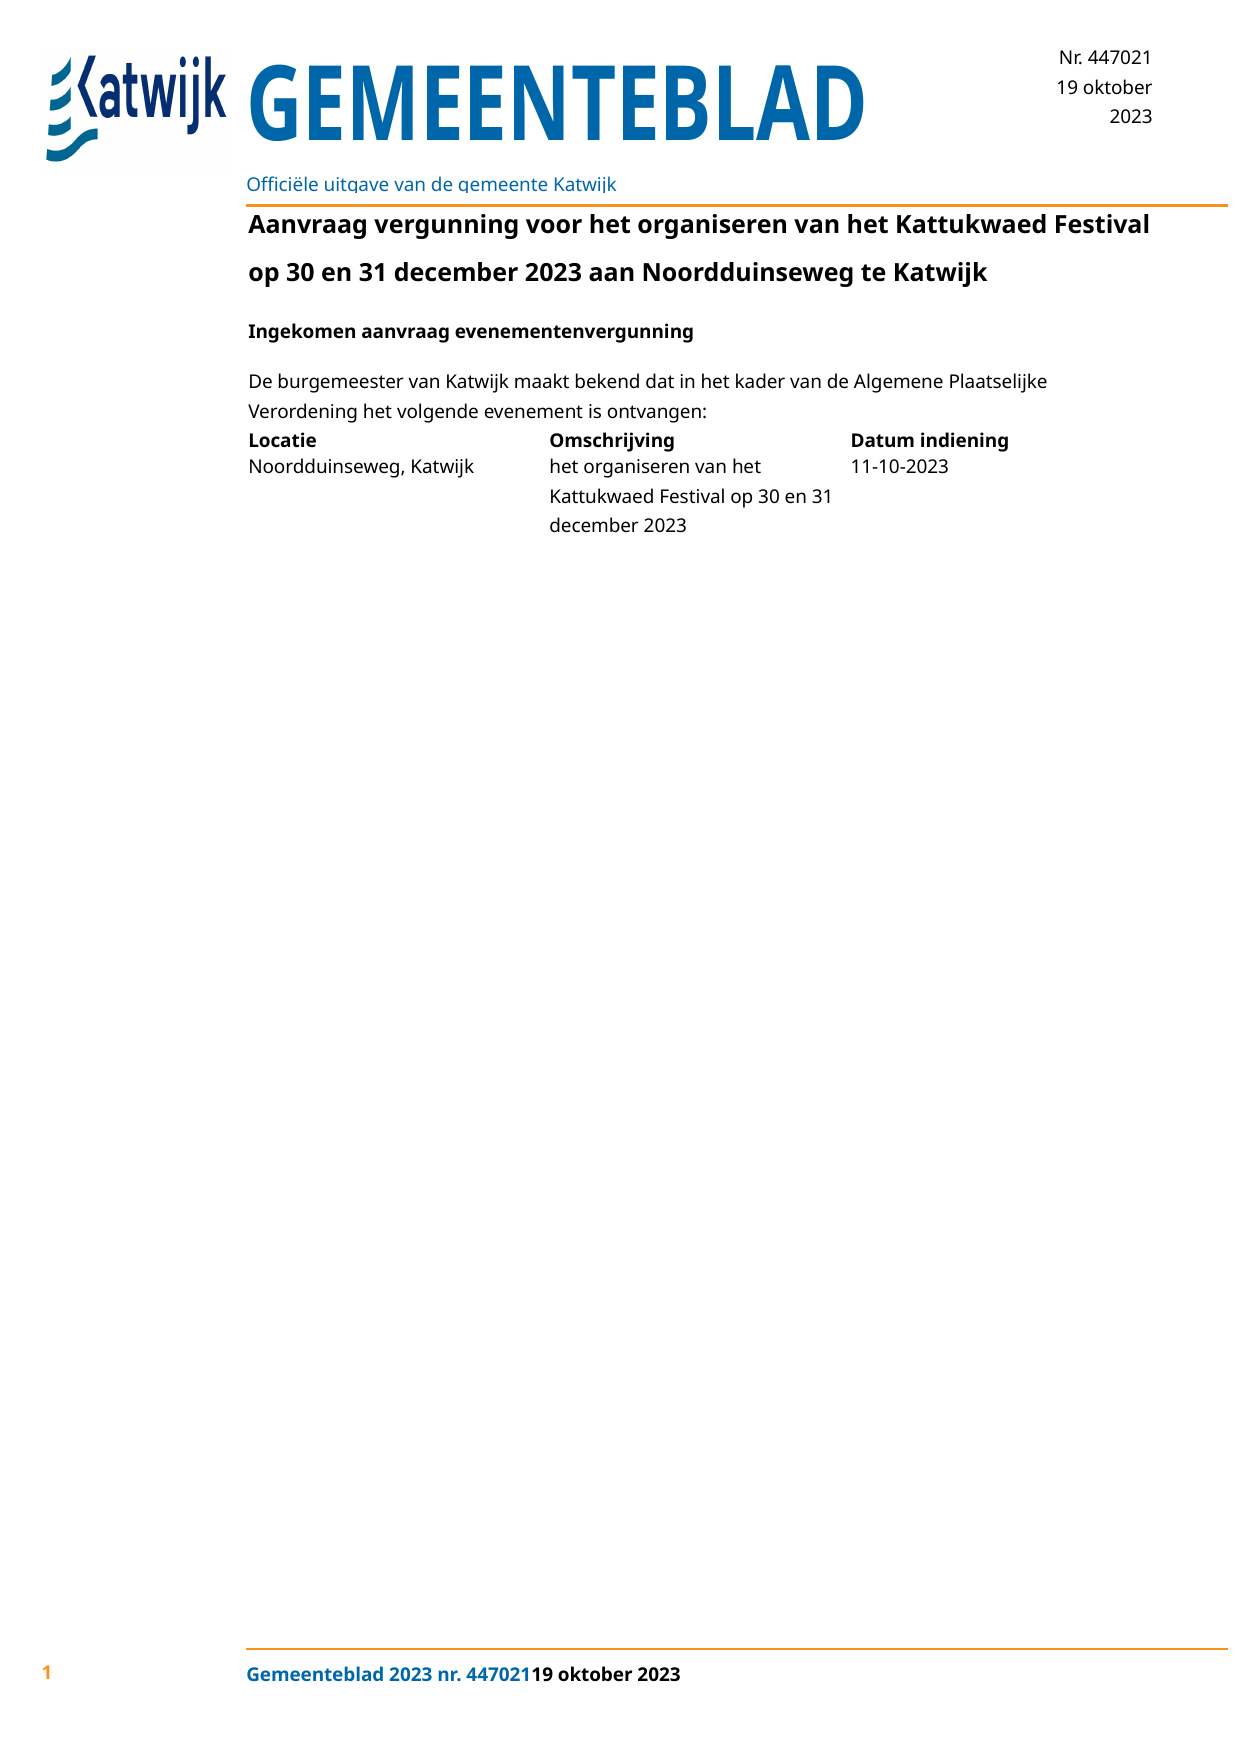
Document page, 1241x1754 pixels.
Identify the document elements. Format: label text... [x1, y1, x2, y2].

table_header Omschrijving [549, 428, 850, 453]
table_cell Noordduinseweg, Katwijk [248, 453, 549, 538]
table_header Locatie [248, 428, 549, 453]
text De burgemeester van Katwijk maakt bekend dat in het kader van de Algemene Plaatselijke Verordening het volgende evenement is ontvangen: [248, 368, 1152, 424]
text Aanvraag vergunning voor het organiseren van het Kattukwaed Festival op 30 en 31 december 2023 aan Noordduinseweg te Katwijk [248, 207, 1152, 288]
picture [41, 47, 231, 172]
table_header Datum indiening [850, 428, 1152, 453]
text Ingekomen aanvraag evenementenvergunning [248, 318, 1152, 344]
table_cell 11-10-2023 [850, 453, 1152, 538]
table_cell het organiseren van het Kattukwaed Festival op 30 en 31 december 2023 [549, 453, 850, 538]
